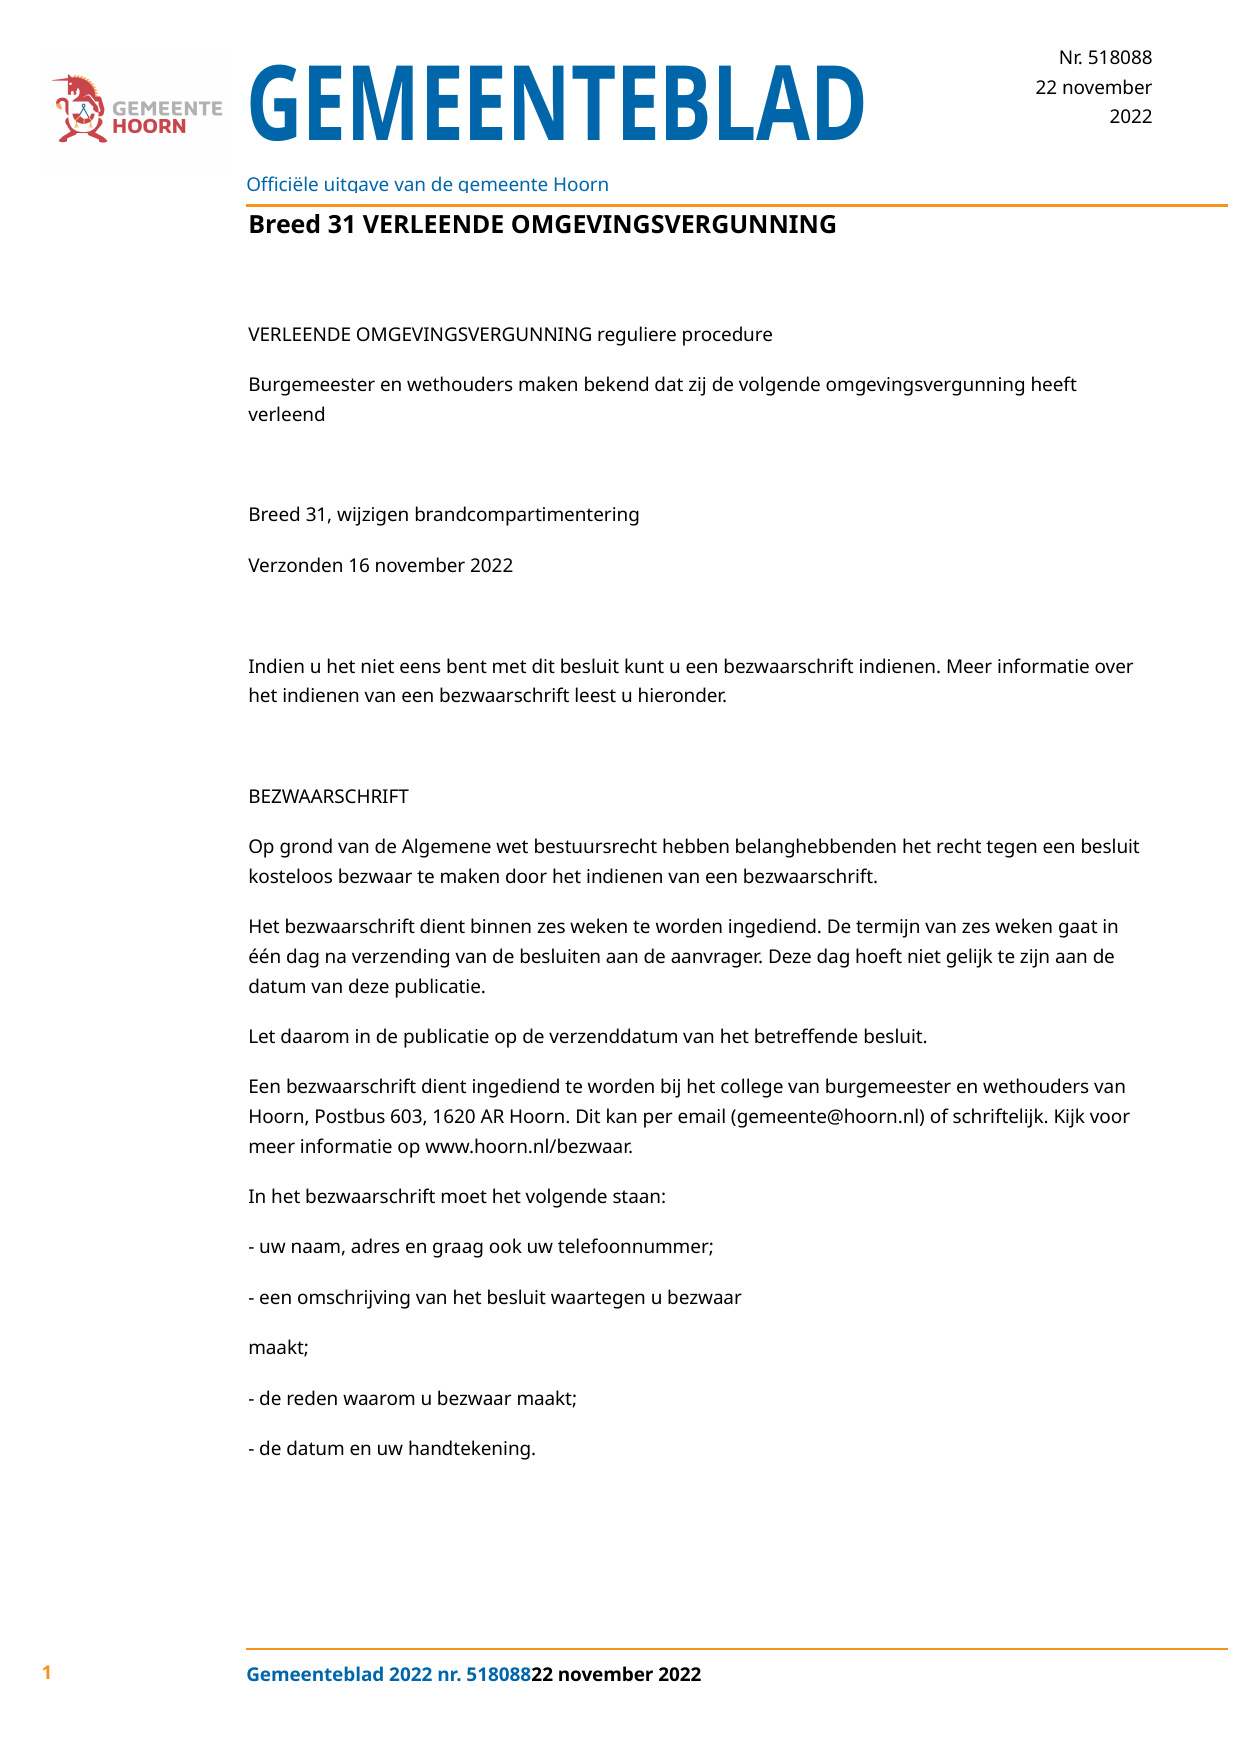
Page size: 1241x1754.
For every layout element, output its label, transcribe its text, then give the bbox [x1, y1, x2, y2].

text VERLEENDE OMGEVINGSVERGUNNING reguliere procedure [248, 321, 1152, 346]
text BEZWAARSCHRIFT [248, 783, 1152, 809]
text Let daarom in de publicatie op de verzenddatum van het betreffende besluit. [248, 1023, 1152, 1049]
picture [41, 47, 231, 172]
text In het bezwaarschrift moet het volgende staan: [248, 1183, 1152, 1209]
text Op grond van de Algemene wet bestuursrecht hebben belanghebbenden het recht tegen een besluit kosteloos bezwaar te maken door het indienen van een bezwaarschrift. [248, 834, 1152, 889]
text - de datum en uw handtekening. [248, 1435, 1152, 1461]
text Burgemeester en wethouders maken bekend dat zij de volgende omgevingsvergunning heeft verleend [248, 371, 1152, 426]
text Het bezwaarschrift dient binnen zes weken te worden ingediend. De termijn van zes weken gaat in één dag na verzending van de besluiten aan de aanvrager. Deze dag hoeft niet gelijk te zijn aan de datum van deze publicatie. [248, 914, 1152, 998]
text - de reden waarom u bezwaar maakt; [248, 1385, 1152, 1411]
text - uw naam, adres en graag ook uw telefoonnummer; [248, 1234, 1152, 1259]
text Breed 31, wijzigen brandcompartimentering [248, 502, 1152, 527]
text Verzonden 16 november 2022 [248, 552, 1152, 578]
text Een bezwaarschrift dient ingediend te worden bij het college van burgemeester en wethouders van Hoorn, Postbus 603, 1620 AR Hoorn. Dit kan per email (gemeente@hoorn.nl) of schriftelijk. Kijk voor meer informatie op www.hoorn.nl/bezwaar. [248, 1074, 1152, 1158]
text - een omschrijving van het besluit waartegen u bezwaar [248, 1284, 1152, 1310]
text Breed 31 VERLEENDE OMGEVINGSVERGUNNING [248, 207, 1152, 241]
text maakt; [248, 1334, 1152, 1360]
text Indien u het niet eens bent met dit besluit kunt u een bezwaarschrift indienen. Meer informatie over het indienen van een bezwaarschrift leest u hieronder. [248, 653, 1152, 708]
